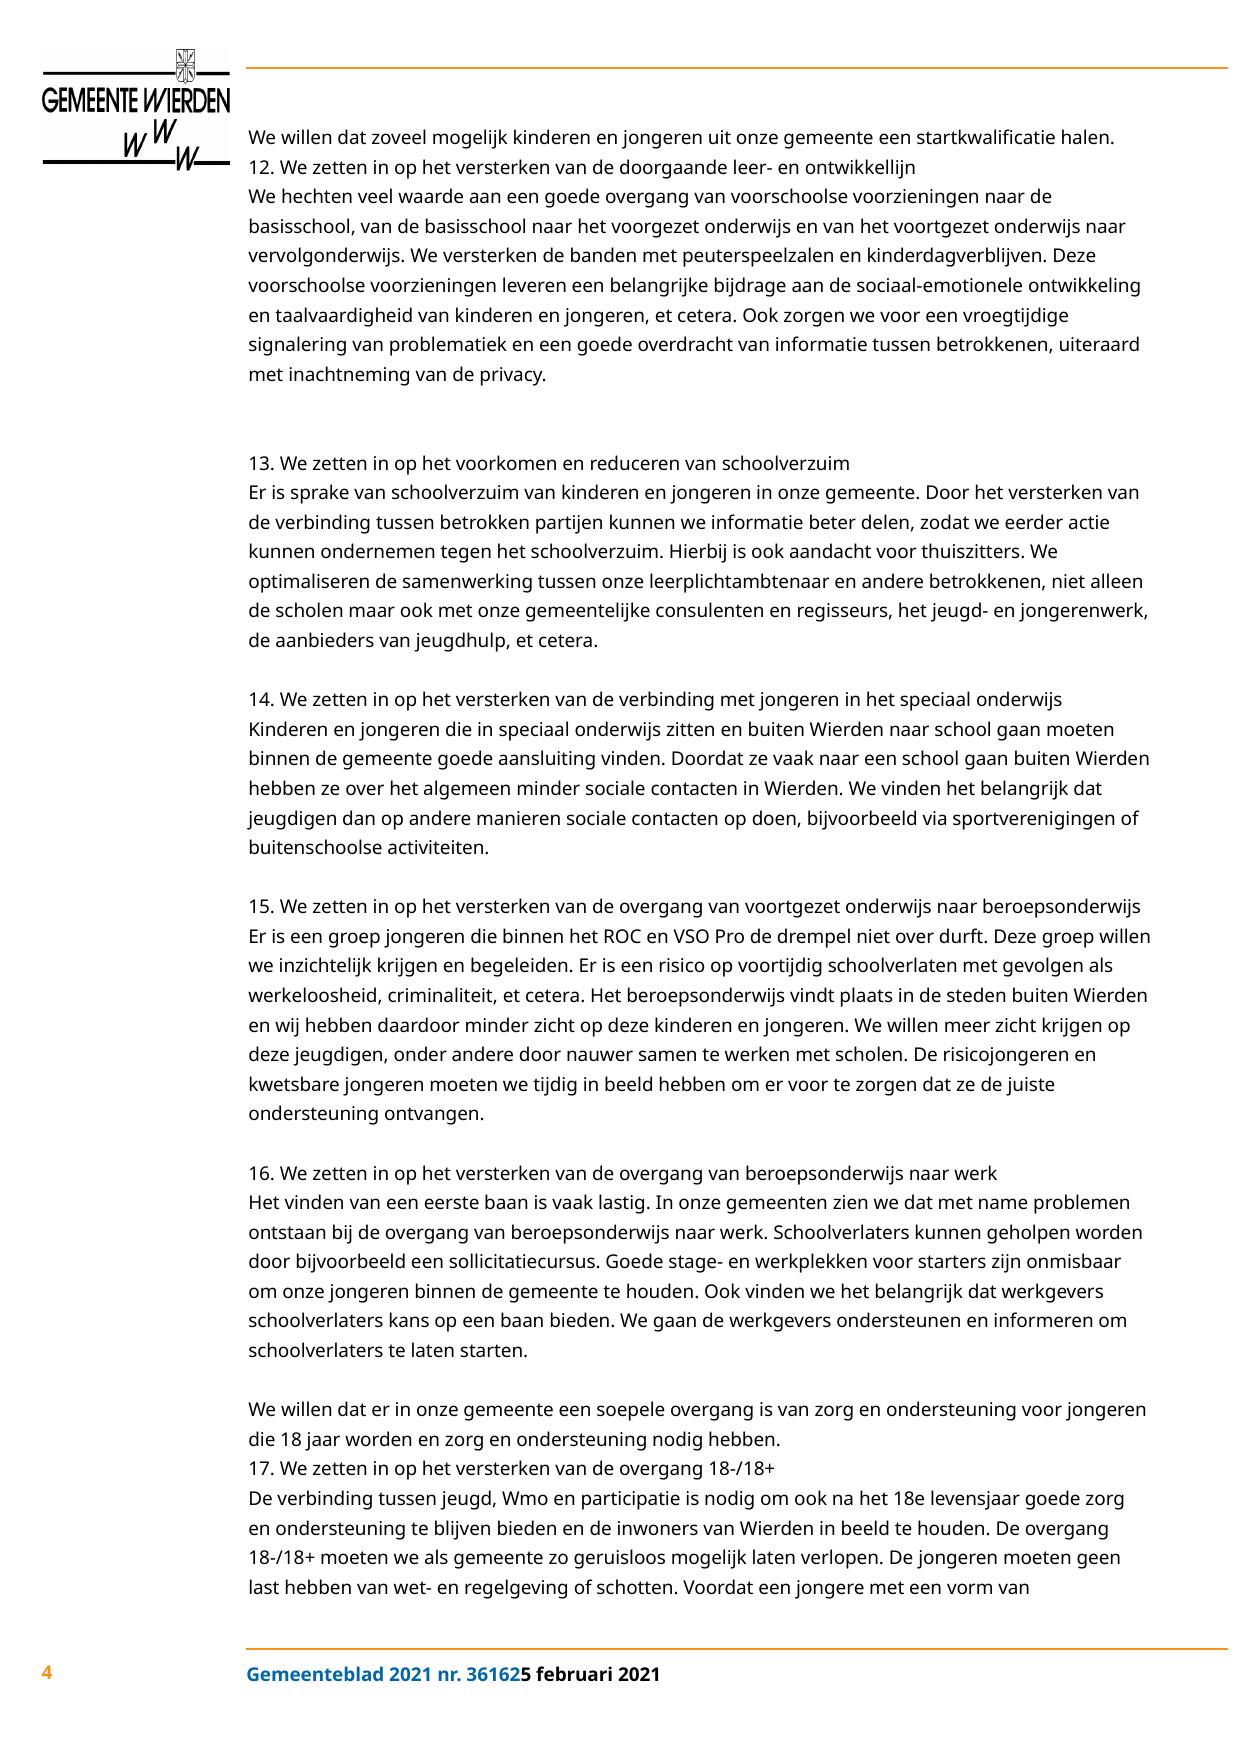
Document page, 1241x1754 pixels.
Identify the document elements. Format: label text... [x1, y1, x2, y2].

text 14. We zetten in op het versterken van de verbinding met jongeren in het speciaal onderwijs [248, 686, 1152, 712]
text 13. We zetten in op het voorkomen en reduceren van schoolverzuim [248, 450, 1152, 476]
text 12. We zetten in op het versterken van de doorgaande leer- en ontwikkellijn [248, 154, 1152, 180]
text Er is een groep jongeren die binnen het ROC en VSO Pro de drempel niet over durft. Deze groep willen we inzichtelijk krijgen en begeleiden. Er is een risico op voortijdig schoolverlaten met gevolgen als werkeloosheid, criminaliteit, et cetera. Het beroepsonderwijs vindt plaats in de steden buiten Wierden en wij hebben daardoor minder zicht op deze kinderen en jongeren. We willen meer zicht krijgen op deze jeugdigen, onder andere door nauwer samen te werken met scholen. De risicojongeren en kwetsbare jongeren moeten we tijdig in beeld hebben om er voor te zorgen dat ze de juiste ondersteuning ontvangen. [248, 923, 1152, 1126]
text Het vinden van een eerste baan is vaak lastig. In onze gemeenten zien we dat met name problemen ontstaan bij de overgang van beroepsonderwijs naar werk. Schoolverlaters kunnen geholpen worden door bijvoorbeeld een sollicitatiecursus. Goede stage- en werkplekken voor starters zijn onmisbaar om onze jongeren binnen de gemeente te houden. Ook vinden we het belangrijk dat werkgevers schoolverlaters kans op een baan bieden. We gaan de werkgevers ondersteunen en informeren om schoolverlaters te laten starten. [248, 1189, 1152, 1363]
text 15. We zetten in op het versterken van de overgang van voortgezet onderwijs naar beroepsonderwijs [248, 893, 1152, 919]
text We willen dat er in onze gemeente een soepele overgang is van zorg en ondersteuning voor jongeren die 18 jaar worden en zorg en ondersteuning nodig hebben. [248, 1396, 1152, 1452]
text We hechten veel waarde aan een goede overgang van voorschoolse voorzieningen naar de basisschool, van de basisschool naar het voorgezet onderwijs en van het voortgezet onderwijs naar vervolgonderwijs. We versterken de banden met peuterspeelzalen en kinderdagverblijven. Deze voorschoolse voorzieningen leveren een belangrijke bijdrage aan de sociaal-emotionele ontwikkeling en taalvaardigheid van kinderen en jongeren, et cetera. Ook zorgen we voor een vroegtijdige signalering van problematiek en een goede overdracht van informatie tussen betrokkenen, uiteraard met inachtneming van de privacy. [248, 183, 1152, 387]
text 17. We zetten in op het versterken van de overgang 18-/18+ [248, 1456, 1152, 1481]
text We willen dat zoveel mogelijk kinderen en jongeren uit onze gemeente een startkwalificatie halen. [248, 124, 1152, 150]
text 16. We zetten in op het versterken van de overgang van beroepsonderwijs naar werk [248, 1160, 1152, 1186]
text De verbinding tussen jeugd, Wmo en participatie is nodig om ook na het 18e levensjaar goede zorg en ondersteuning te blijven bieden en de inwoners van Wierden in beeld te houden. De overgang 18-/18+ moeten we als gemeente zo geruisloos mogelijk laten verlopen. De jongeren moeten geen last hebben van wet- en regelgeving of schotten. Voordat een jongere met een vorm van [248, 1485, 1152, 1600]
text Er is sprake van schoolverzuim van kinderen en jongeren in onze gemeente. Door het versterken van de verbinding tussen betrokken partijen kunnen we informatie beter delen, zodat we eerder actie kunnen ondernemen tegen het schoolverzuim. Hierbij is ook aandacht voor thuiszitters. We optimaliseren de samenwerking tussen onze leerplichtambtenaar en andere betrokkenen, niet alleen de scholen maar ook met onze gemeentelijke consulenten en regisseurs, het jeugd- en jongerenwerk, de aanbieders van jeugdhulp, et cetera. [248, 479, 1152, 653]
picture [41, 47, 231, 172]
text Kinderen en jongeren die in speciaal onderwijs zitten en buiten Wierden naar school gaan moeten binnen de gemeente goede aansluiting vinden. Doordat ze vaak naar een school gaan buiten Wierden hebben ze over het algemeen minder sociale contacten in Wierden. We vinden het belangrijk dat jeugdigen dan op andere manieren sociale contacten op doen, bijvoorbeeld via sportverenigingen of buitenschoolse activiteiten. [248, 716, 1152, 860]
